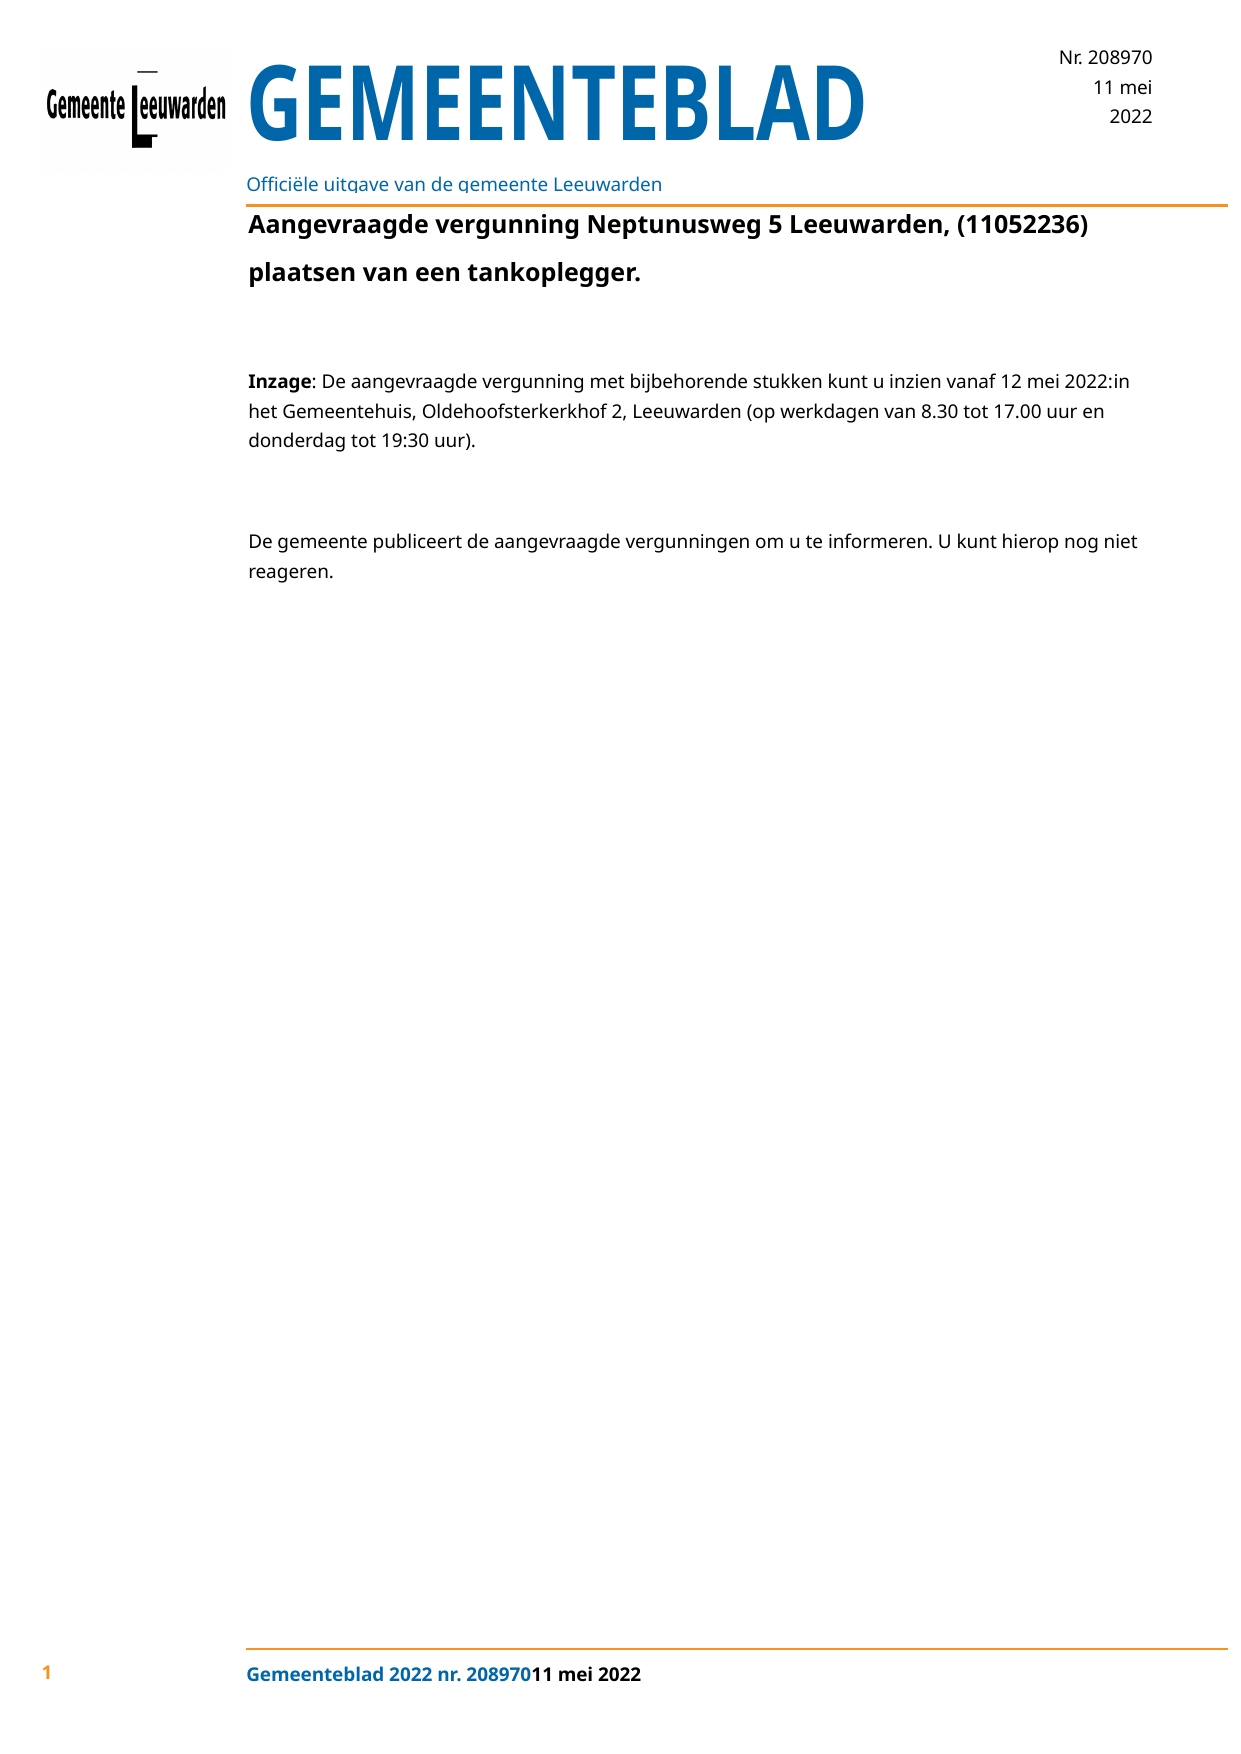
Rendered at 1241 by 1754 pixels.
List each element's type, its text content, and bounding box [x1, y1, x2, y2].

text Aangevraagde vergunning Neptunusweg 5 Leeuwarden, (11052236) plaatsen van een tankoplegger. [248, 207, 1152, 288]
picture [41, 47, 231, 172]
text De gemeente publiceert de aangevraagde vergunningen om u te informeren. U kunt hierop nog niet reageren. [248, 528, 1152, 584]
text Inzage: De aangevraagde vergunning met bijbehorende stukken kunt u inzien vanaf 12 mei 2022:in het Gemeentehuis, Oldehoofsterkerkhof 2, Leeuwarden (op werkdagen van 8.30 tot 17.00 uur en donderdag tot 19:30 uur). [248, 368, 1152, 453]
